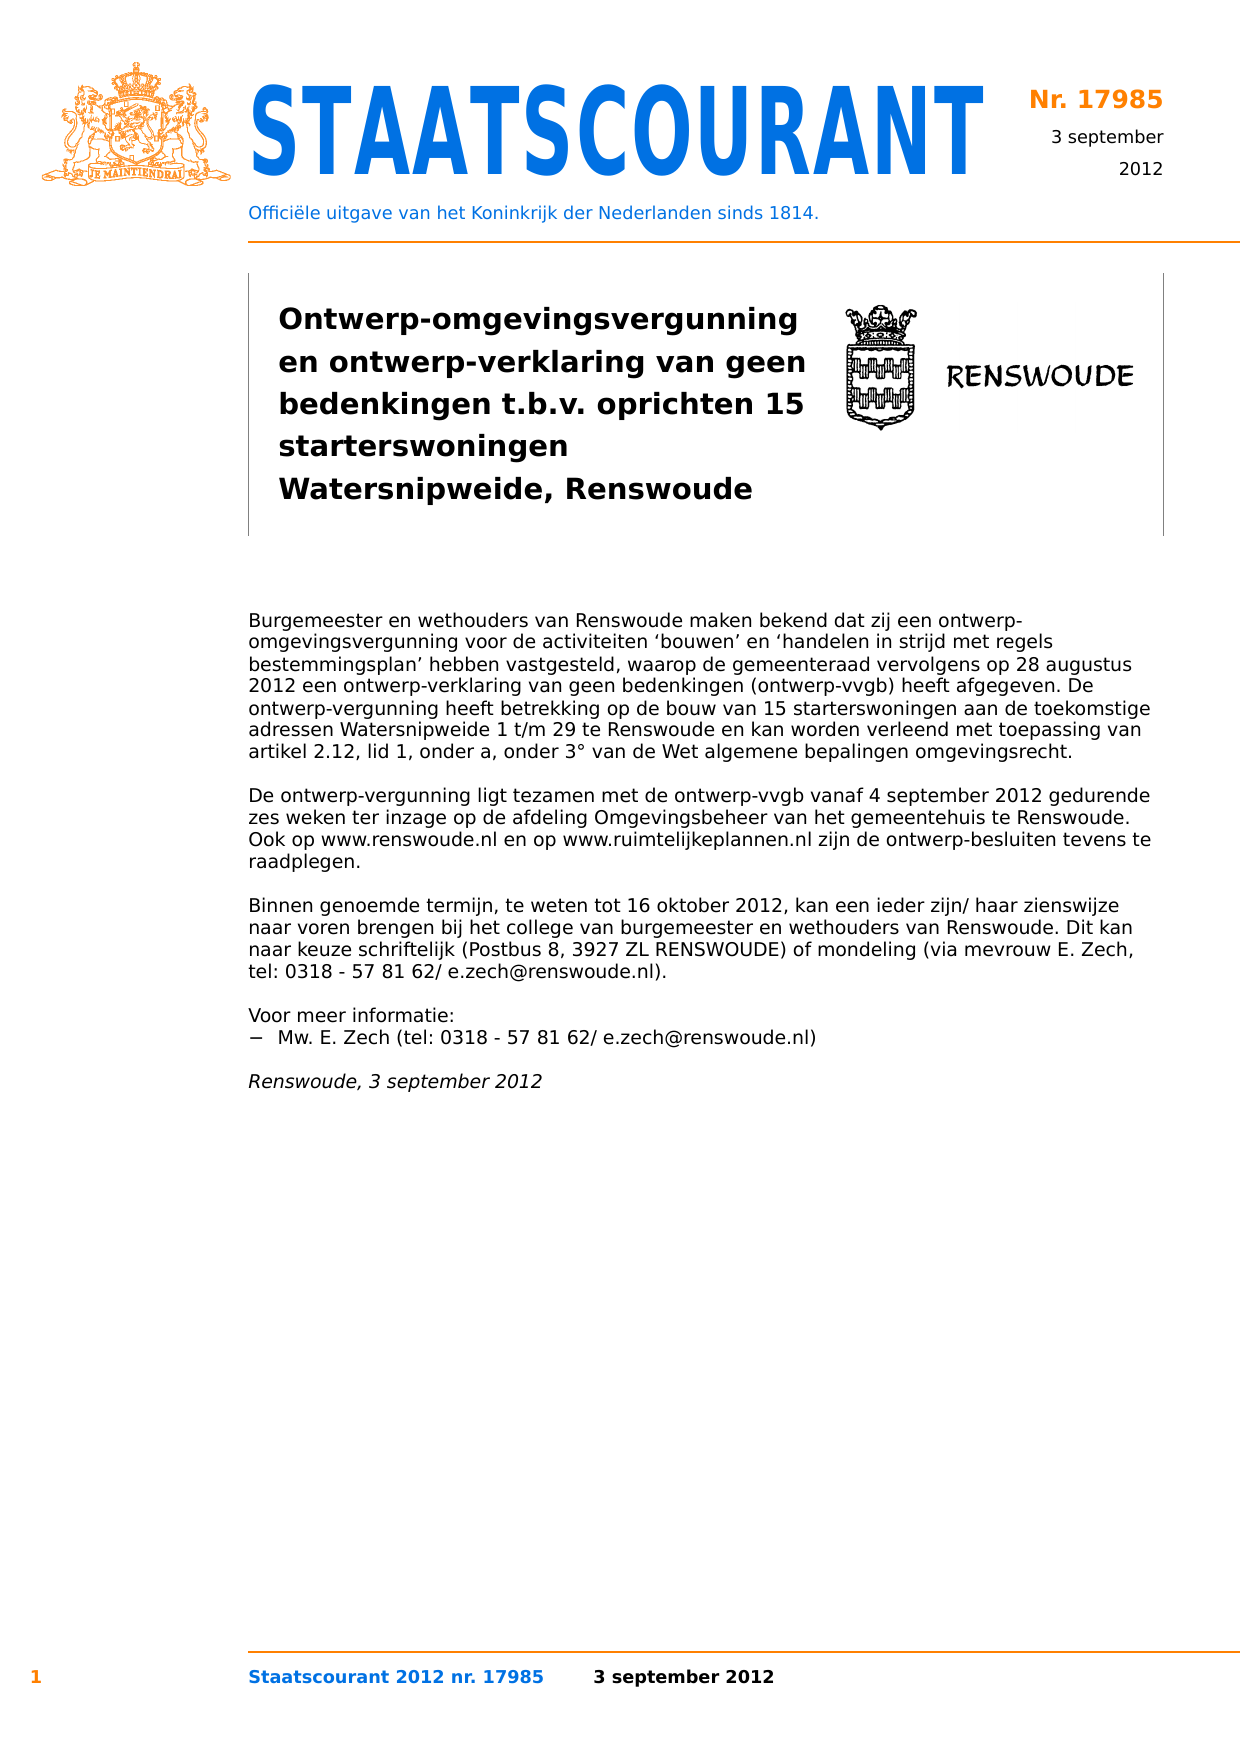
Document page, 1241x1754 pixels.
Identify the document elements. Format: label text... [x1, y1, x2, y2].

text Binnen genoemde termijn, te weten tot 16 oktober 2012, kan een ieder zijn/ haar zienswijze naar voren brengen bij het college van burgemeester en wethouders van Renswoude. Dit kan naar keuze schriftelijk (Postbus 8, 3927 ZL RENSWOUDE) of mondeling (via mevrouw E. Zech, tel: 0318 - 57 81 62/ e.zech@renswoude.nl). [248, 895, 1163, 983]
picture [41, 62, 231, 186]
table_header STAATSCOURANT [248, 62, 998, 203]
picture [844, 302, 1134, 433]
table_cell Officiële uitgave van het Koninkrijk der Nederlanden sinds 1814. [248, 203, 1240, 241]
table_cell 2012 [998, 153, 1240, 203]
text Renswoude, 3 september 2012 [248, 1071, 1163, 1093]
text Voor meer informatie: [248, 1005, 1163, 1027]
text De ontwerp-vergunning ligt tezamen met de ontwerp-vvgb vanaf 4 september 2012 gedurende zes weken ter inzage op de afdeling Omgevingsbeheer van het gemeentehuis te Renswoude. Ook op www.renswoude.nl en op www.ruimtelijkeplannen.nl zijn de ontwerp-besluiten tevens te raadplegen. [248, 785, 1163, 873]
subtitle Ontwerp-omgevingsvergunning en ontwerp-verklaring van geen bedenkingen t.b.v. oprichten 15 starterswoningen Watersnipweide, Renswoude [249, 273, 1163, 536]
text Burgemeester en wethouders van Renswoude maken bekend dat zij een ontwerp-omgevingsvergunning voor de activiteiten ‘bouwen’ en ‘handelen in strijd met regels bestemmingsplan’ hebben vastgesteld, waarop de gemeenteraad vervolgens op 28 augustus 2012 een ontwerp-verklaring van geen bedenkingen (ontwerp-vvgb) heeft afgegeven. De ontwerp-vergunning heeft betrekking op de bouw van 15 starterswoningen aan de toekomstige adressen Watersnipweide 1 t/m 29 te Renswoude en kan worden verleend met toepassing van artikel 2.12, lid 1, onder a, onder 3° van de Wet algemene bepalingen omgevingsrecht. [248, 609, 1163, 763]
table_header [25, 62, 248, 241]
text − Mw. E. Zech (tel: 0318 - 57 81 62/ e.zech@renswoude.nl) [248, 1027, 1163, 1049]
table_cell 3 september [998, 121, 1240, 153]
table_header Nr. 17985 [998, 62, 1240, 121]
